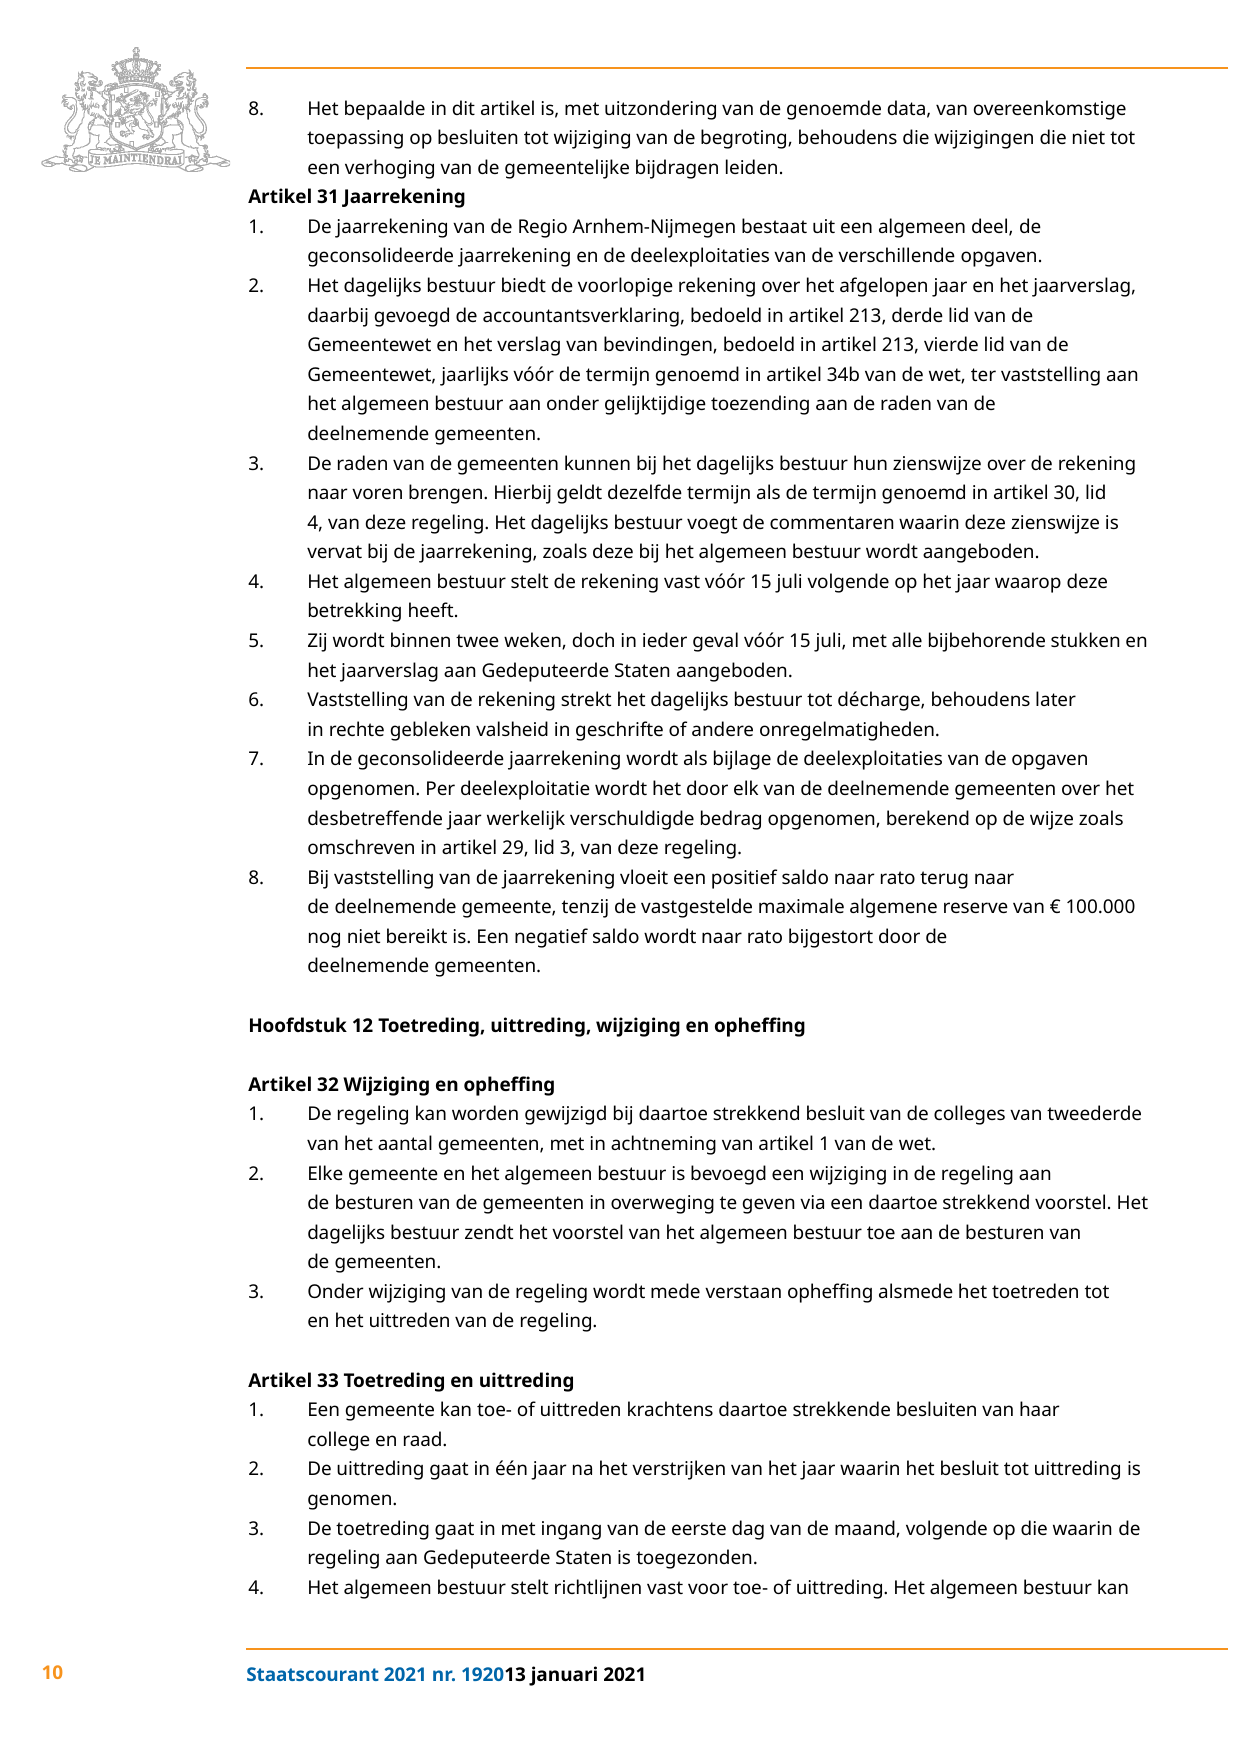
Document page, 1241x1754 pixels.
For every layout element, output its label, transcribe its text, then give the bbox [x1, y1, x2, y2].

list De regeling kan worden gewijzigd bij daartoe strekkend besluit van de colleges van tweederde van het aantal gemeenten, met in achtneming van artikel 1 van de wet. [248, 1101, 1152, 1156]
list De toetreding gaat in met ingang van de eerste dag van de maand, volgende op die waarin de regeling aan Gedeputeerde Staten is toegezonden. [248, 1515, 1152, 1570]
list Elke gemeente en het algemeen bestuur is bevoegd een wijziging in de regeling aan de besturen van de gemeenten in overweging te geven via een daartoe strekkend voorstel. Het dagelijks bestuur zendt het voorstel van het algemeen bestuur toe aan de besturen van de gemeenten. [248, 1160, 1152, 1274]
list Een gemeente kan toe- of uittreden krachtens daartoe strekkende besluiten van haar college en raad. [248, 1396, 1152, 1452]
list Vaststelling van de rekening strekt het dagelijks bestuur tot décharge, behoudens later in rechte gebleken valsheid in geschrifte of andere onregelmatigheden. [248, 686, 1152, 742]
list De uittreding gaat in één jaar na het verstrijken van het jaar waarin het besluit tot uittreding is genomen. [248, 1456, 1152, 1511]
list Het algemeen bestuur stelt richtlijnen vast voor toe- of uittreding. Het algemeen bestuur kan [248, 1574, 1152, 1600]
picture [41, 47, 231, 172]
list Het bepaalde in dit artikel is, met uitzondering van de genoemde data, van overeenkomstige toepassing op besluiten tot wijziging van de begroting, behoudens die wijzigingen die niet tot een verhoging van de gemeentelijke bijdragen leiden. [248, 95, 1152, 180]
list Bij vaststelling van de jaarrekening vloeit een positief saldo naar rato terug naar de deelnemende gemeente, tenzij de vastgestelde maximale algemene reserve van € 100.000 nog niet bereikt is. Een negatief saldo wordt naar rato bijgestort door de deelnemende gemeenten. [248, 864, 1152, 978]
list Het algemeen bestuur stelt de rekening vast vóór 15 juli volgende op het jaar waarop deze betrekking heeft. [248, 568, 1152, 623]
text Hoofdstuk 12 Toetreding, uittreding, wijziging en opheffing [248, 1012, 1152, 1038]
list Onder wijziging van de regeling wordt mede verstaan opheffing alsmede het toetreden tot en het uittreden van de regeling. [248, 1278, 1152, 1333]
text Artikel 31 Jaarrekening [248, 183, 1152, 209]
text Artikel 33 Toetreding en uittreding [248, 1367, 1152, 1393]
list In de geconsolideerde jaarrekening wordt als bijlage de deelexploitaties van de opgaven opgenomen. Per deelexploitatie wordt het door elk van de deelnemende gemeenten over het desbetreffende jaar werkelijk verschuldigde bedrag opgenomen, berekend op de wijze zoals omschreven in artikel 29, lid 3, van deze regeling. [248, 746, 1152, 860]
text Artikel 32 Wijziging en opheffing [248, 1071, 1152, 1097]
list De jaarrekening van de Regio Arnhem-Nijmegen bestaat uit een algemeen deel, de geconsolideerde jaarrekening en de deelexploitaties van de verschillende opgaven. [248, 213, 1152, 268]
list Het dagelijks bestuur biedt de voorlopige rekening over het afgelopen jaar en het jaarverslag, daarbij gevoegd de accountantsverklaring, bedoeld in artikel 213, derde lid van de Gemeentewet en het verslag van bevindingen, bedoeld in artikel 213, vierde lid van de Gemeentewet, jaarlijks vóór de termijn genoemd in artikel 34b van de wet, ter vaststelling aan het algemeen bestuur aan onder gelijktijdige toezending aan de raden van de deelnemende gemeenten. [248, 272, 1152, 446]
list De raden van de gemeenten kunnen bij het dagelijks bestuur hun zienswijze over de rekening naar voren brengen. Hierbij geldt dezelfde termijn als de termijn genoemd in artikel 30, lid 4, van deze regeling. Het dagelijks bestuur voegt de commentaren waarin deze zienswijze is vervat bij de jaarrekening, zoals deze bij het algemeen bestuur wordt aangeboden. [248, 450, 1152, 564]
list Zij wordt binnen twee weken, doch in ieder geval vóór 15 juli, met alle bijbehorende stukken en het jaarverslag aan Gedeputeerde Staten aangeboden. [248, 627, 1152, 683]
